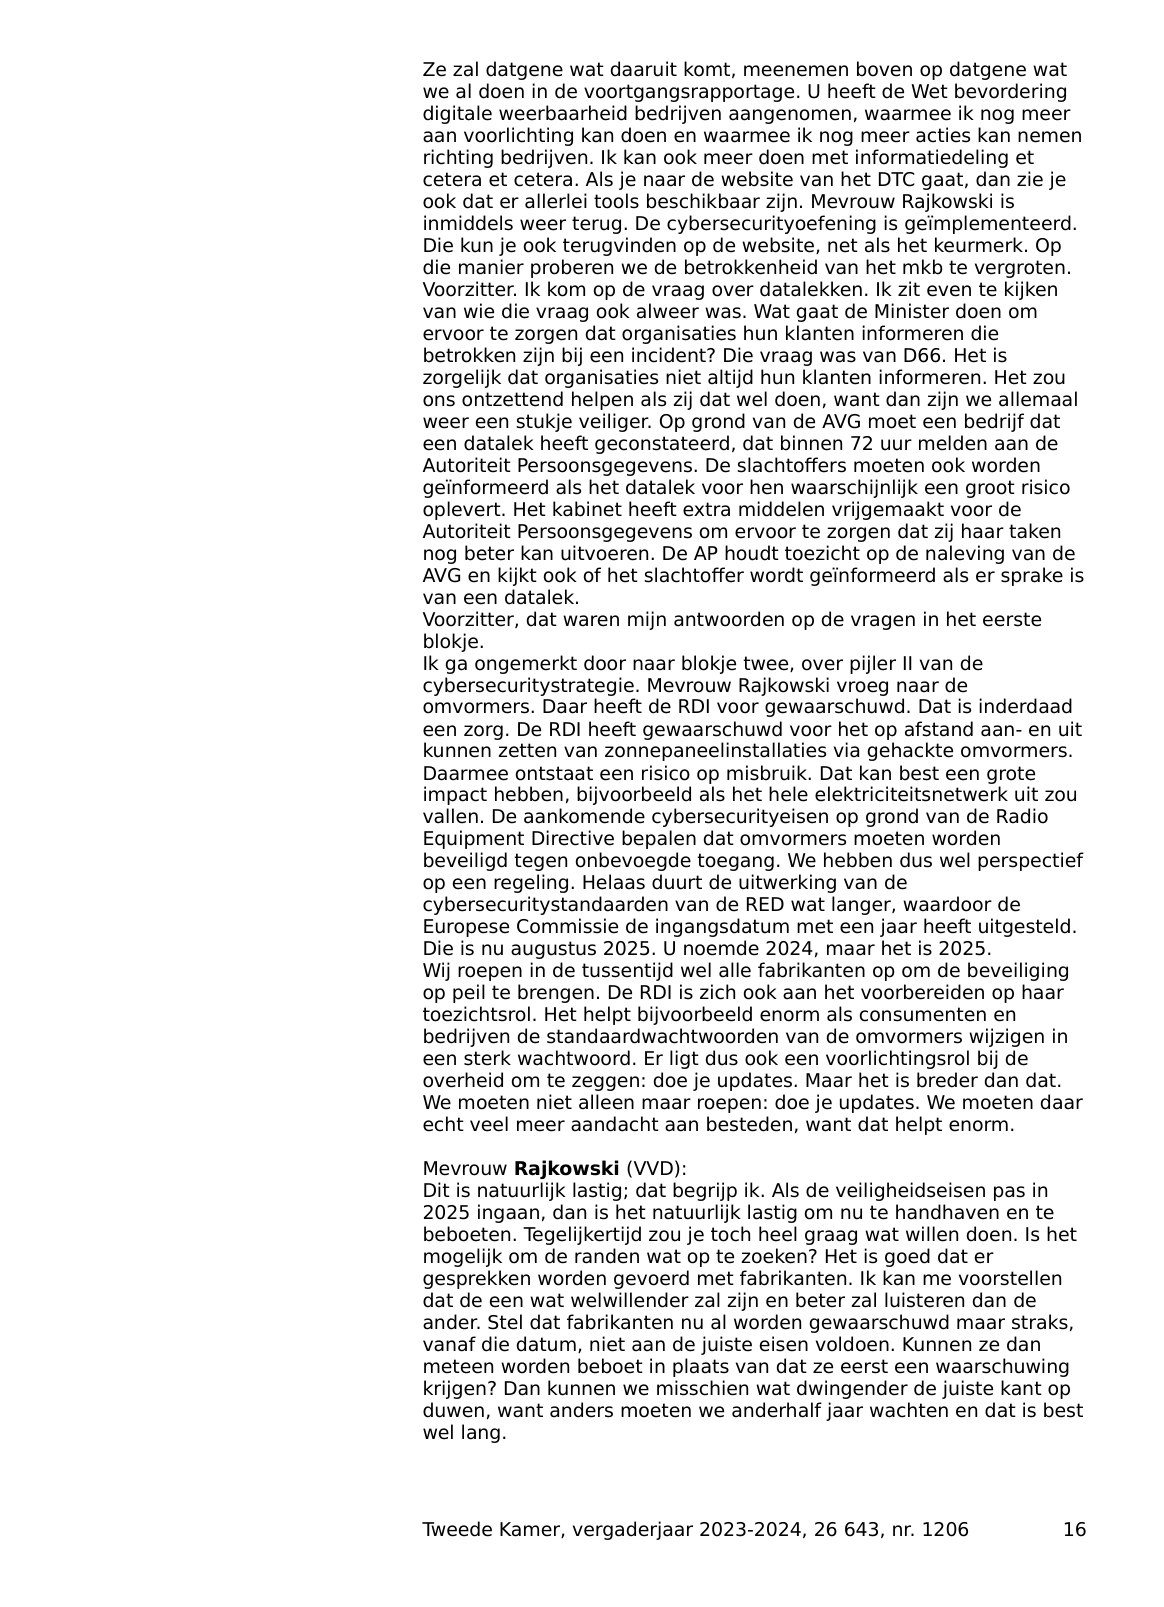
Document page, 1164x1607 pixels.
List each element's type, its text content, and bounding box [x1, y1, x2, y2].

text Wij roepen in de tussentijd wel alle fabrikanten op om de beveiliging op peil te brengen. De RDI is zich ook aan het voorbereiden op haar toezichtsrol. Het helpt bijvoorbeeld enorm als consumenten en bedrijven de standaardwachtwoorden van de omvormers wijzigen in een sterk wachtwoord. Er ligt dus ook een voorlichtingsrol bij de overheid om te zeggen: doe je updates. Maar het is breder dan dat. We moeten niet alleen maar roepen: doe je updates. We moeten daar echt veel meer aandacht aan besteden, want dat helpt enorm. [422, 960, 1087, 1136]
text Voorzitter, dat waren mijn antwoorden op de vragen in het eerste blokje. [422, 608, 1087, 652]
text Dit is natuurlijk lastig; dat begrijp ik. Als de veiligheidseisen pas in 2025 ingaan, dan is het natuurlijk lastig om nu te handhaven en te beboeten. Tegelijkertijd zou je toch heel graag wat willen doen. Is het mogelijk om de randen wat op te zoeken? Het is goed dat er gesprekken worden gevoerd met fabrikanten. Ik kan me voorstellen dat de een wat welwillender zal zijn en beter zal luisteren dan de ander. Stel dat fabrikanten nu al worden gewaarschuwd maar straks, vanaf die datum, niet aan de juiste eisen voldoen. Kunnen ze dan meteen worden beboet in plaats van dat ze eerst een waarschuwing krijgen? Dan kunnen we misschien wat dwingender de juiste kant op duwen, want anders moeten we anderhalf jaar wachten en dat is best wel lang. [422, 1180, 1087, 1444]
text Voorzitter. Ik kom op de vraag over datalekken. Ik zit even te kijken van wie die vraag ook alweer was. Wat gaat de Minister doen om ervoor te zorgen dat organisaties hun klanten informeren die betrokken zijn bij een incident? Die vraag was van D66. Het is zorgelijk dat organisaties niet altijd hun klanten informeren. Het zou ons ontzettend helpen als zij dat wel doen, want dan zijn we allemaal weer een stukje veiliger. Op grond van de AVG moet een bedrijf dat een datalek heeft geconstateerd, dat binnen 72 uur melden aan de Autoriteit Persoonsgegevens. De slachtoffers moeten ook worden geïnformeerd als het datalek voor hen waarschijnlijk een groot risico oplevert. Het kabinet heeft extra middelen vrijgemaakt voor de Autoriteit Persoonsgegevens om ervoor te zorgen dat zij haar taken nog beter kan uitvoeren. De AP houdt toezicht op de naleving van de AVG en kijkt ook of het slachtoffer wordt geïnformeerd als er sprake is van een datalek. [422, 279, 1087, 608]
text Mevrouw Rajkowski (VVD): [422, 1158, 1087, 1180]
text Ik ga ongemerkt door naar blokje twee, over pijler II van de cybersecuritystrategie. Mevrouw Rajkowski vroeg naar de omvormers. Daar heeft de RDI voor gewaarschuwd. Dat is inderdaad een zorg. De RDI heeft gewaarschuwd voor het op afstand aan- en uit kunnen zetten van zonnepaneelinstallaties via gehackte omvormers. Daarmee ontstaat een risico op misbruik. Dat kan best een grote impact hebben, bijvoorbeeld als het hele elektriciteitsnetwerk uit zou vallen. De aankomende cybersecurityeisen op grond van de Radio Equipment Directive bepalen dat omvormers moeten worden beveiligd tegen onbevoegde toegang. We hebben dus wel perspectief op een regeling. Helaas duurt de uitwerking van de cybersecuritystandaarden van de RED wat langer, waardoor de Europese Commissie de ingangsdatum met een jaar heeft uitgesteld. Die is nu augustus 2025. U noemde 2024, maar het is 2025. [422, 652, 1087, 960]
text Ze zal datgene wat daaruit komt, meenemen boven op datgene wat we al doen in de voortgangsrapportage. U heeft de Wet bevordering digitale weerbaarheid bedrijven aangenomen, waarmee ik nog meer aan voorlichting kan doen en waarmee ik nog meer acties kan nemen richting bedrijven. Ik kan ook meer doen met informatiedeling et cetera et cetera. Als je naar de website van het DTC gaat, dan zie je ook dat er allerlei tools beschikbaar zijn. Mevrouw Rajkowski is inmiddels weer terug. De cybersecurityoefening is geïmplementeerd. Die kun je ook terugvinden op de website, net als het keurmerk. Op die manier proberen we de betrokkenheid van het mkb te vergroten. [422, 59, 1087, 279]
